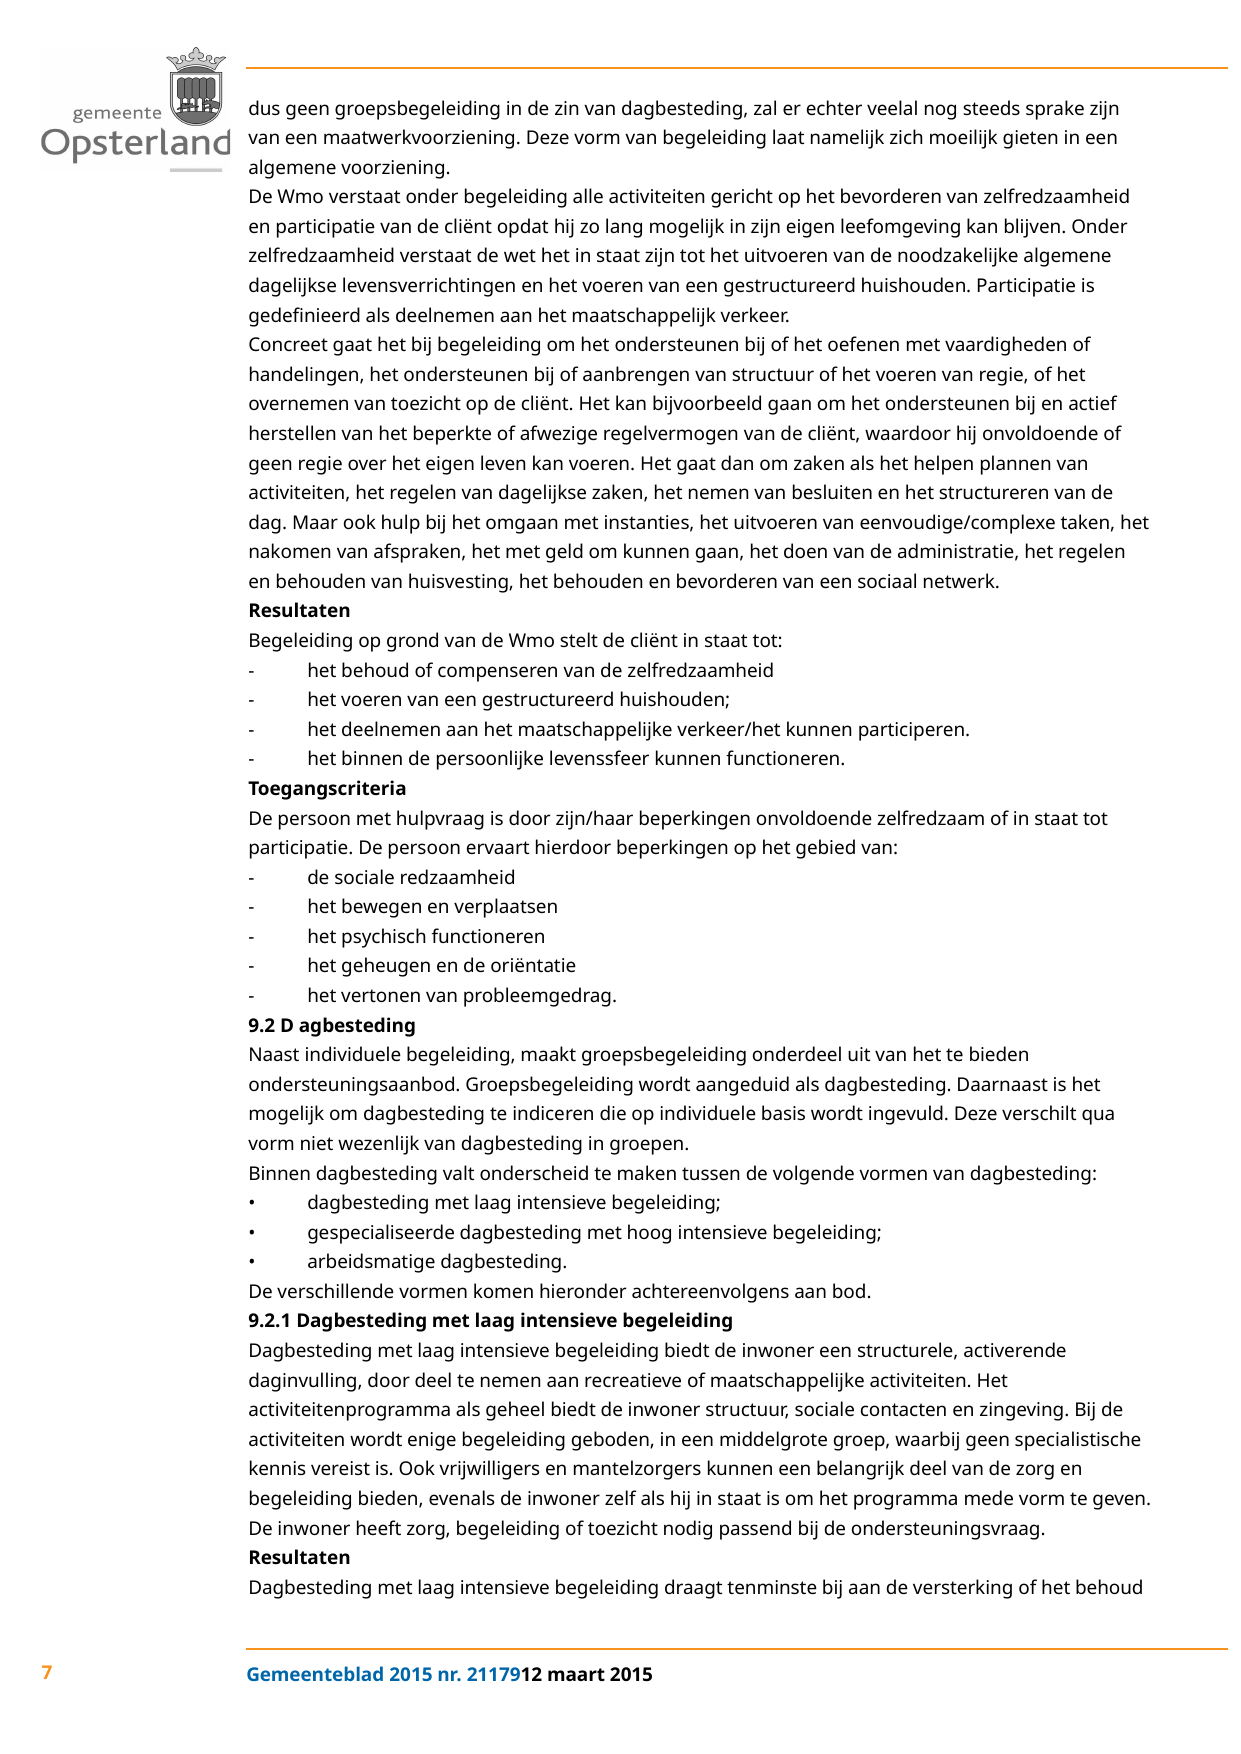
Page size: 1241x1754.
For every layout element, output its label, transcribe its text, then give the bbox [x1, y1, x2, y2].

text De verschillende vormen komen hieronder achtereenvolgens aan bod. [248, 1278, 1152, 1304]
list de sociale redzaamheid [248, 864, 1152, 890]
text 9.2.1 Dagbesteding met laag intensieve begeleiding [248, 1308, 1152, 1333]
text Dagbesteding met laag intensieve begeleiding draagt tenminste bij aan de versterking of het behoud [248, 1574, 1152, 1600]
text Toegangscriteria [248, 775, 1152, 801]
list het bewegen en verplaatsen [248, 893, 1152, 919]
list het binnen de persoonlijke levenssfeer kunnen functioneren. [248, 746, 1152, 771]
text 9.2 D agbesteding [248, 1012, 1152, 1038]
list het deelnemen aan het maatschappelijke verkeer/het kunnen participeren. [248, 716, 1152, 742]
picture [41, 47, 231, 172]
list het voeren van een gestructureerd huishouden; [248, 686, 1152, 712]
text Binnen dagbesteding valt onderscheid te maken tussen de volgende vormen van dagbesteding: [248, 1160, 1152, 1186]
text Begeleiding op grond van de Wmo stelt de cliënt in staat tot: [248, 627, 1152, 653]
list arbeidsmatige dagbesteding. [248, 1248, 1152, 1274]
text Concreet gaat het bij begeleiding om het ondersteunen bij of het oefenen met vaardigheden of handelingen, het ondersteunen bij of aanbrengen van structuur of het voeren van regie, of het overnemen van toezicht op de cliënt. Het kan bijvoorbeeld gaan om het ondersteunen bij en actief herstellen van het beperkte of afwezige regelvermogen van de cliënt, waardoor hij onvoldoende of geen regie over het eigen leven kan voeren. Het gaat dan om zaken als het helpen plannen van activiteiten, het regelen van dagelijkse zaken, het nemen van besluiten en het structureren van de dag. Maar ook hulp bij het omgaan met instanties, het uitvoeren van eenvoudige/complexe taken, het nakomen van afspraken, het met geld om kunnen gaan, het doen van de administratie, het regelen en behouden van huisvesting, het behouden en bevorderen van een sociaal netwerk. [248, 331, 1152, 594]
text Resultaten [248, 598, 1152, 623]
text Naast individuele begeleiding, maakt groepsbegeleiding onderdeel uit van het te bieden ondersteuningsaanbod. Groepsbegeleiding wordt aangeduid als dagbesteding. Daarnaast is het mogelijk om dagbesteding te indiceren die op individuele basis wordt ingevuld. Deze verschilt qua vorm niet wezenlijk van dagbesteding in groepen. [248, 1041, 1152, 1156]
text De Wmo verstaat onder begeleiding alle activiteiten gericht op het bevorderen van zelfredzaamheid en participatie van de cliënt opdat hij zo lang mogelijk in zijn eigen leefomgeving kan blijven. Onder zelfredzaamheid verstaat de wet het in staat zijn tot het uitvoeren van de noodzakelijke algemene dagelijkse levensverrichtingen en het voeren van een gestructureerd huishouden. Participatie is gedefinieerd als deelnemen aan het maatschappelijk verkeer. [248, 183, 1152, 328]
text De persoon met hulpvraag is door zijn/haar beperkingen onvoldoende zelfredzaam of in staat tot participatie. De persoon ervaart hierdoor beperkingen op het gebied van: [248, 805, 1152, 860]
list dagbesteding met laag intensieve begeleiding; [248, 1189, 1152, 1215]
list het vertonen van probleemgedrag. [248, 982, 1152, 1008]
text Resultaten [248, 1544, 1152, 1570]
text dus geen groepsbegeleiding in de zin van dagbesteding, zal er echter veelal nog steeds sprake zijn van een maatwerkvoorziening. Deze vorm van begeleiding laat namelijk zich moeilijk gieten in een algemene voorziening. [248, 95, 1152, 180]
list het psychisch functioneren [248, 923, 1152, 949]
list het behoud of compenseren van de zelfredzaamheid [248, 657, 1152, 683]
list gespecialiseerde dagbesteding met hoog intensieve begeleiding; [248, 1219, 1152, 1245]
list het geheugen en de oriëntatie [248, 953, 1152, 978]
text Dagbesteding met laag intensieve begeleiding biedt de inwoner een structurele, activerende daginvulling, door deel te nemen aan recreatieve of maatschappelijke activiteiten. Het activiteitenprogramma als geheel biedt de inwoner structuur, sociale contacten en zingeving. Bij de activiteiten wordt enige begeleiding geboden, in een middelgrote groep, waarbij geen specialistische kennis vereist is. Ook vrijwilligers en mantelzorgers kunnen een belangrijk deel van de zorg en begeleiding bieden, evenals de inwoner zelf als hij in staat is om het programma mede vorm te geven. De inwoner heeft zorg, begeleiding of toezicht nodig passend bij de ondersteuningsvraag. [248, 1337, 1152, 1541]
